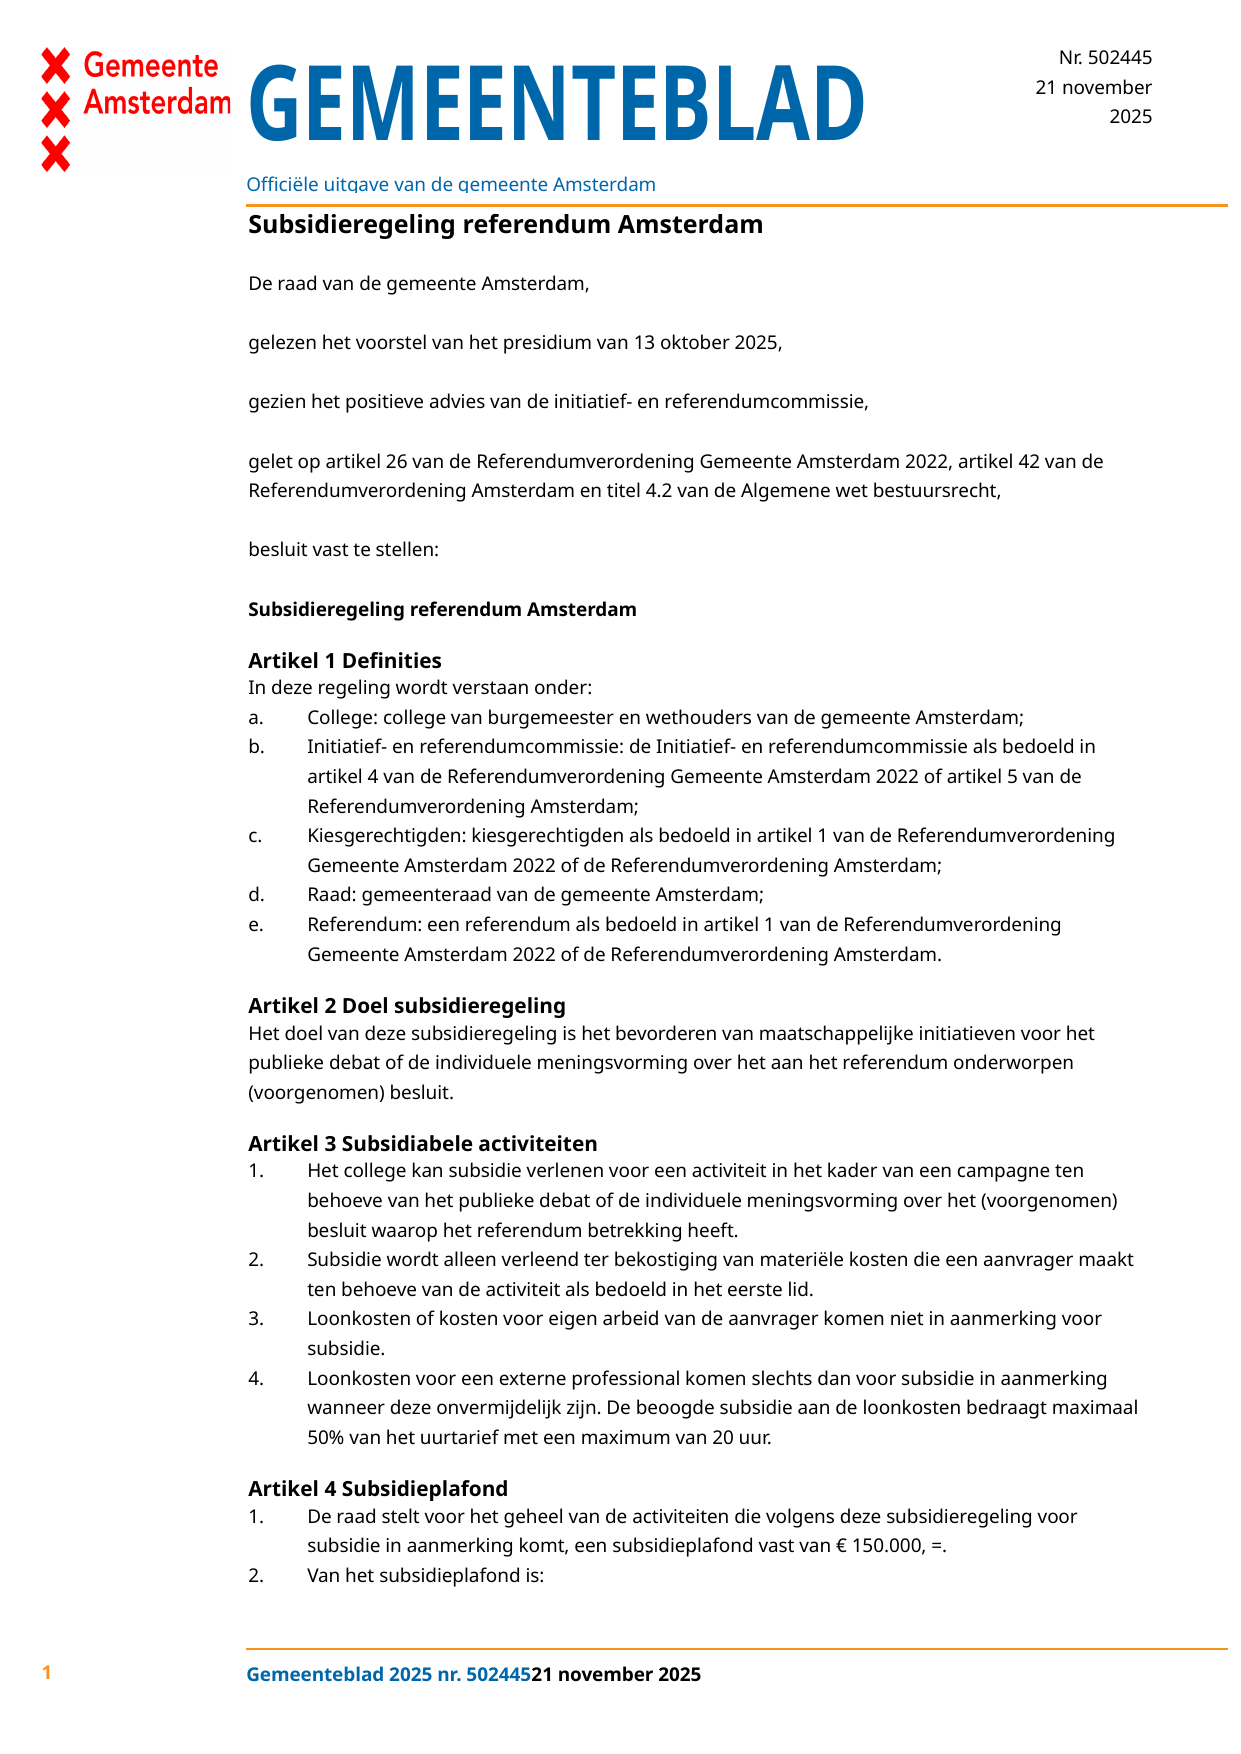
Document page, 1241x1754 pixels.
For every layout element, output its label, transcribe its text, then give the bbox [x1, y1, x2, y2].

text Artikel 1 Definities [248, 646, 1152, 674]
list Raad: gemeenteraad van de gemeente Amsterdam; [248, 882, 1152, 907]
text besluit vast te stellen: [248, 537, 1152, 562]
text Het doel van deze subsidieregeling is het bevorderen van maatschappelijke initiatieven voor het publieke debat of de individuele meningsvorming over het aan het referendum onderworpen (voorgenomen) besluit. [248, 1020, 1152, 1104]
list Van het subsidieplafond is: [248, 1562, 1152, 1588]
list Referendum: een referendum als bedoeld in artikel 1 van de Referendumverordening Gemeente Amsterdam 2022 of de Referendumverordening Amsterdam. [248, 911, 1152, 967]
text Artikel 3 Subsidiabele activiteiten [248, 1129, 1152, 1158]
list De raad stelt voor het geheel van de activiteiten die volgens deze subsidieregeling voor subsidie in aanmerking komt, een subsidieplafond vast van € 150.000, =. [248, 1503, 1152, 1558]
text In deze regeling wordt verstaan onder: [248, 674, 1152, 700]
text Subsidieregeling referendum Amsterdam [248, 596, 1152, 621]
picture [41, 47, 231, 172]
text Artikel 4 Subsidieplafond [248, 1474, 1152, 1503]
list College: college van burgemeester en wethouders van de gemeente Amsterdam; [248, 704, 1152, 730]
text gezien het positieve advies van de initiatief- en referendumcommissie, [248, 389, 1152, 414]
list Het college kan subsidie verlenen voor een activiteit in het kader van een campagne ten behoeve van het publieke debat of de individuele meningsvorming over het (voorgenomen) besluit waarop het referendum betrekking heeft. [248, 1158, 1152, 1243]
text gelezen het voorstel van het presidium van 13 oktober 2025, [248, 329, 1152, 355]
text Artikel 2 Doel subsidieregeling [248, 991, 1152, 1020]
list Subsidie wordt alleen verleend ter bekostiging van materiële kosten die een aanvrager maakt ten behoeve van de activiteit als bedoeld in het eerste lid. [248, 1246, 1152, 1302]
text De raad van de gemeente Amsterdam, [248, 270, 1152, 296]
list Loonkosten voor een externe professional komen slechts dan voor subsidie in aanmerking wanneer deze onvermijdelijk zijn. De beoogde subsidie aan de loonkosten bedraagt maximaal 50% van het uurtarief met een maximum van 20 uur. [248, 1365, 1152, 1450]
list Loonkosten of kosten voor eigen arbeid van de aanvrager komen niet in aanmerking voor subsidie. [248, 1306, 1152, 1361]
text Subsidieregeling referendum Amsterdam [248, 207, 1152, 241]
list Kiesgerechtigden: kiesgerechtigden als bedoeld in artikel 1 van de Referendumverordening Gemeente Amsterdam 2022 of de Referendumverordening Amsterdam; [248, 822, 1152, 878]
list Initiatief- en referendumcommissie: de Initiatief- en referendumcommissie als bedoeld in artikel 4 van de Referendumverordening Gemeente Amsterdam 2022 of artikel 5 van de Referendumverordening Amsterdam; [248, 734, 1152, 819]
text gelet op artikel 26 van de Referendumverordening Gemeente Amsterdam 2022, artikel 42 van de Referendumverordening Amsterdam en titel 4.2 van de Algemene wet bestuursrecht, [248, 448, 1152, 503]
